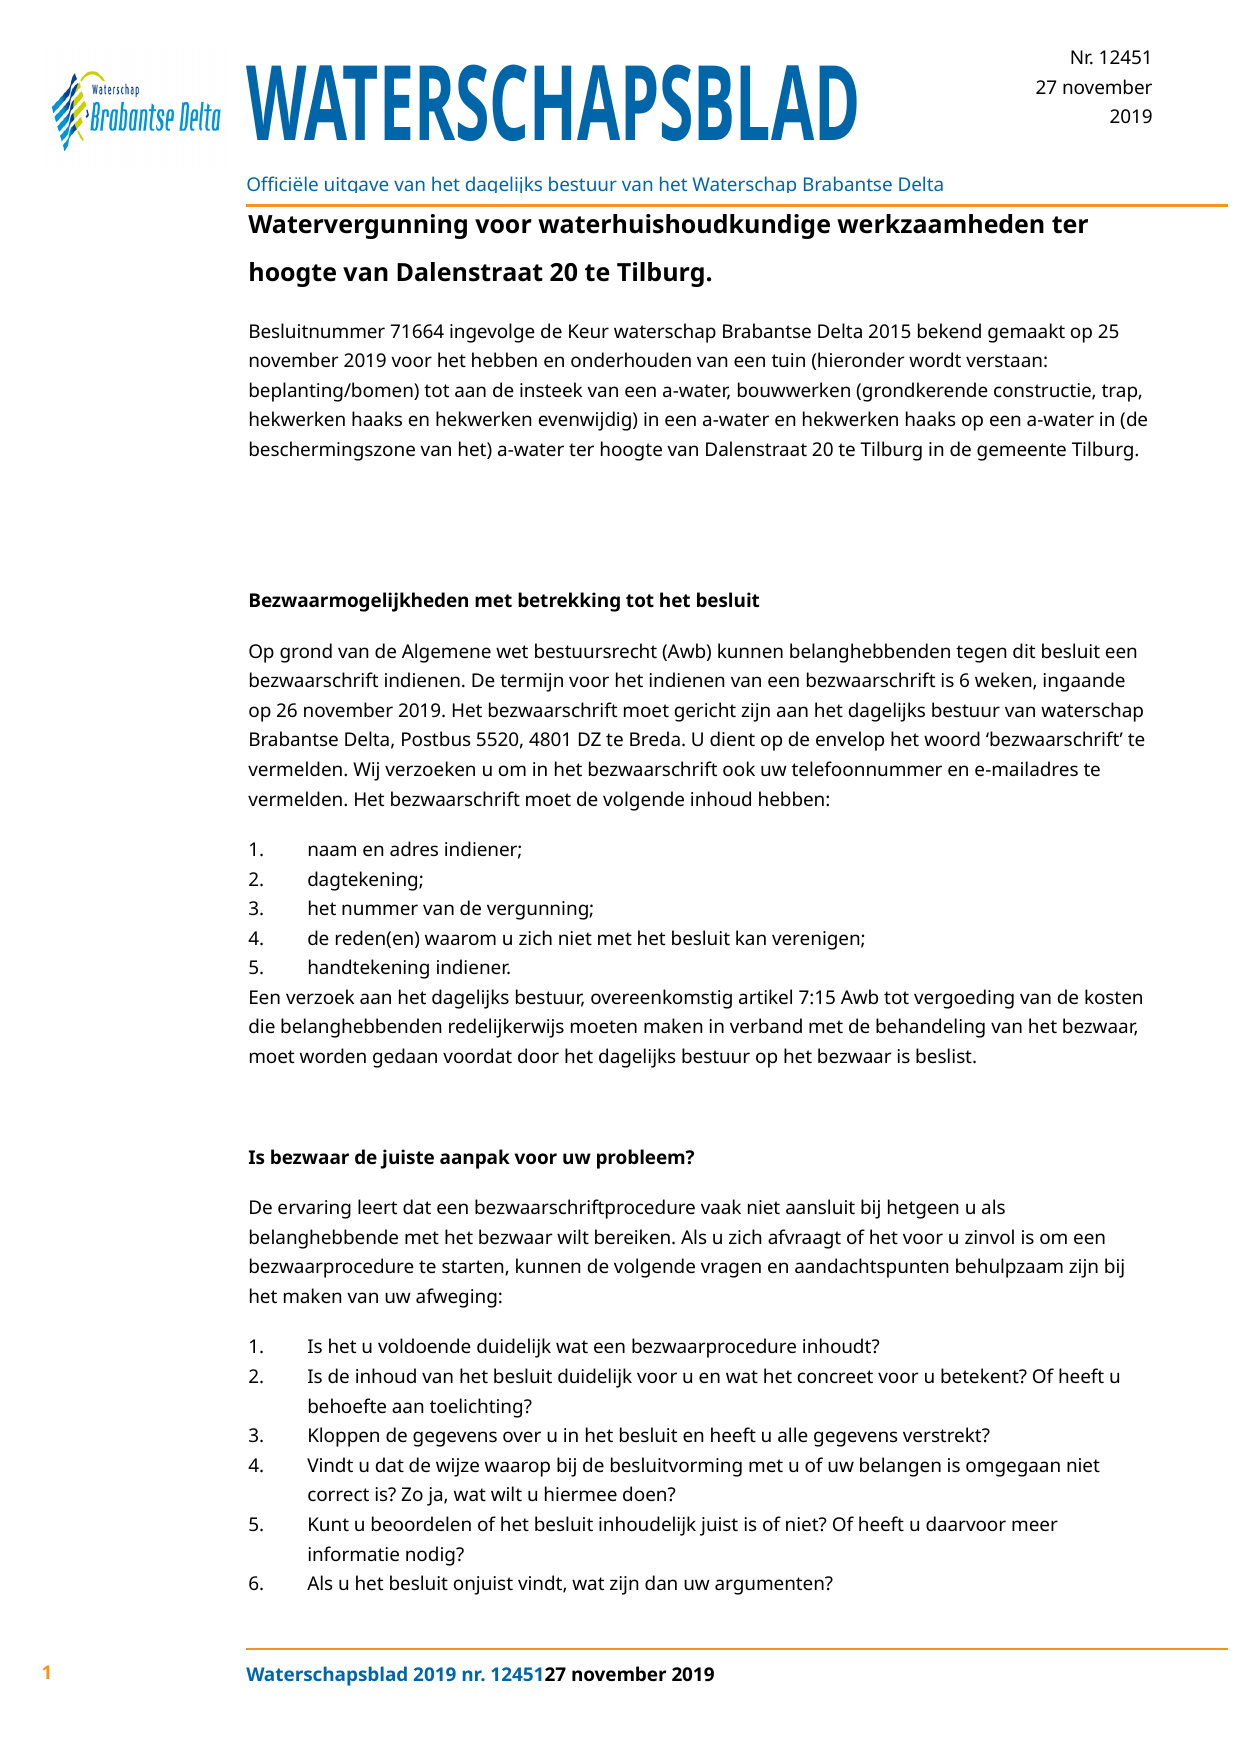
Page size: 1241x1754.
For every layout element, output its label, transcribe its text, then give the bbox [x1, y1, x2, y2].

list Kloppen de gegevens over u in het besluit en heeft u alle gegevens verstrekt? [248, 1422, 1152, 1448]
text De ervaring leert dat een bezwaarschriftprocedure vaak niet aansluit bij hetgeen u als belanghebbende met het bezwaar wilt bereiken. Als u zich afvraagt of het voor u zinvol is om een bezwaarprocedure te starten, kunnen de volgende vragen en aandachtspunten behulpzaam zijn bij het maken van uw afweging: [248, 1194, 1152, 1309]
list handtekening indiener. [248, 954, 1152, 980]
list de reden(en) waarom u zich niet met het besluit kan verenigen; [248, 925, 1152, 951]
list dagtekening; [248, 866, 1152, 892]
list het nummer van de vergunning; [248, 895, 1152, 921]
text Op grond van de Algemene wet bestuursrecht (Awb) kunnen belanghebbenden tegen dit besluit een bezwaarschrift indienen. De termijn voor het indienen van een bezwaarschrift is 6 weken, ingaande op 26 november 2019. Het bezwaarschrift moet gericht zijn aan het dagelijks bestuur van waterschap Brabantse Delta, Postbus 5520, 4801 DZ te Breda. U dient op de envelop het woord ‘bezwaarschrift’ te vermelden. Wij verzoeken u om in het bezwaarschrift ook uw telefoonnummer en e‑mailadres te vermelden. Het bezwaarschrift moet de volgende inhoud hebben: [248, 638, 1152, 812]
text Besluitnummer 71664 ingevolge de Keur waterschap Brabantse Delta 2015 bekend gemaakt op 25 november 2019 voor het hebben en onderhouden van een tuin (hieronder wordt verstaan: beplanting/bomen) tot aan de insteek van een a-water, bouwwerken (grondkerende constructie, trap, hekwerken haaks en hekwerken evenwijdig) in een a-water en hekwerken haaks op een a-water in (de beschermingszone van het) a-water ter hoogte van Dalenstraat 20 te Tilburg in de gemeente Tilburg. [248, 318, 1152, 462]
list naam en adres indiener; [248, 836, 1152, 862]
text Bezwaarmogelijkheden met betrekking tot het besluit [248, 587, 1152, 613]
picture [41, 47, 231, 172]
list Is het u voldoende duidelijk wat een bezwaarprocedure inhoudt? [248, 1334, 1152, 1359]
list Vindt u dat de wijze waarop bij de besluitvorming met u of uw belangen is omgegaan niet correct is? Zo ja, wat wilt u hiermee doen? [248, 1452, 1152, 1507]
text Is bezwaar de juiste aanpak voor uw probleem? [248, 1144, 1152, 1170]
list Kunt u beoordelen of het besluit inhoudelijk juist is of niet? Of heeft u daarvoor meer informatie nodig? [248, 1511, 1152, 1567]
text Watervergunning voor waterhuishoudkundige werkzaamheden ter hoogte van Dalenstraat 20 te Tilburg. [248, 207, 1152, 288]
list Als u het besluit onjuist vindt, wat zijn dan uw argumenten? [248, 1570, 1152, 1596]
list Is de inhoud van het besluit duidelijk voor u en wat het concreet voor u betekent? Of heeft u behoefte aan toelichting? [248, 1363, 1152, 1419]
text Een verzoek aan het dagelijks bestuur, overeenkomstig artikel 7:15 Awb tot vergoeding van de kosten die belanghebbenden redelijkerwijs moeten maken in verband met de behandeling van het bezwaar, moet worden gedaan voordat door het dagelijks bestuur op het bezwaar is beslist. [248, 984, 1152, 1069]
